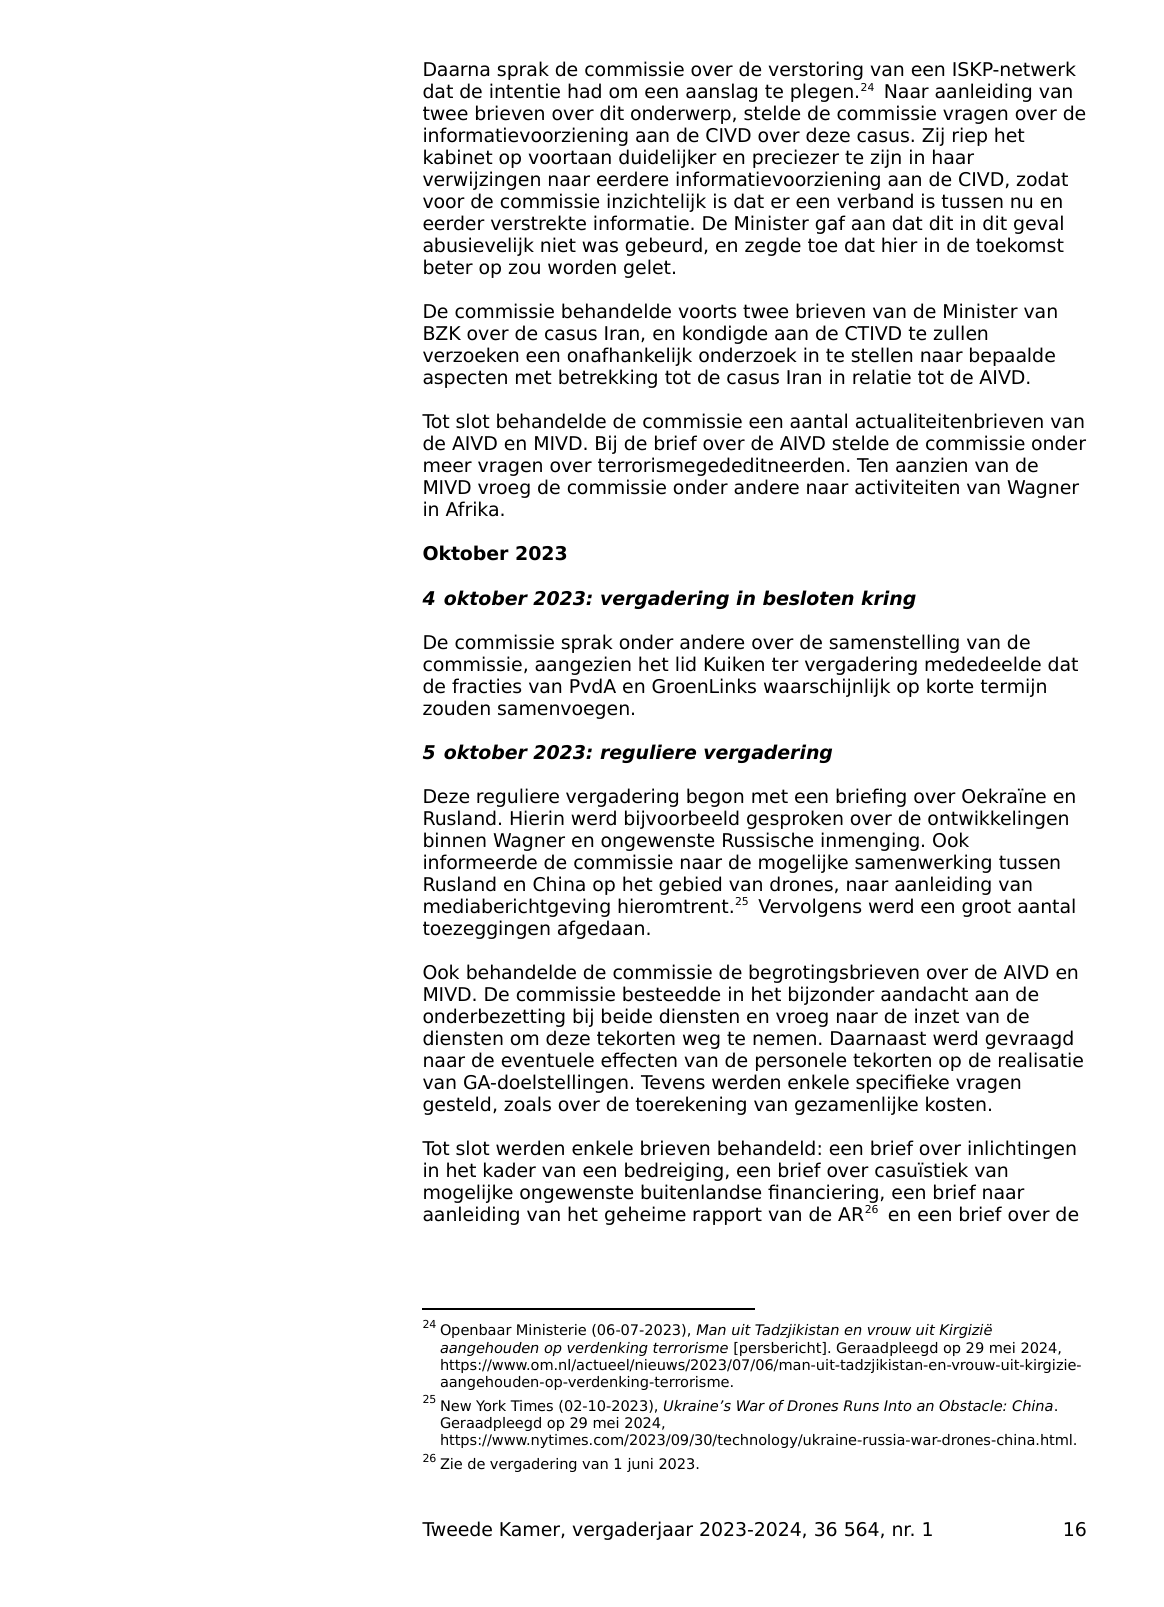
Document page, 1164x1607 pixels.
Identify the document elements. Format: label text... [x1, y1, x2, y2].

text Openbaar Ministerie (06-07-2023), Man uit Tadzjikistan en vrouw uit Kirgizië aangehouden op verdenking terrorisme [persbericht]. Geraadpleegd op 29 mei 2024, https://www.om.nl/actueel/nieuws/2023/07/06/man-uit-tadzjikistan-en-vrouw-uit-kirgizie-aangehouden-op-verdenking-terrorisme. [422, 1318, 1087, 1391]
subtitle 5 oktober 2023: reguliere vergadering [422, 742, 1087, 764]
subtitle 4 oktober 2023: vergadering in besloten kring [422, 587, 1087, 609]
text De commissie behandelde voorts twee brieven van de Minister van BZK over de casus Iran, en kondigde aan de CTIVD te zullen verzoeken een onafhankelijk onderzoek in te stellen naar bepaalde aspecten met betrekking tot de casus Iran in relatie tot de AIVD. [422, 301, 1087, 389]
text New York Times (02-10-2023), Ukraine’s War of Drones Runs Into an Obstacle: China. Geraadpleegd op 29 mei 2024, https://www.nytimes.com/2023/09/30/technology/ukraine-russia-war-drones-china.html. [422, 1393, 1087, 1449]
text Daarna sprak de commissie over de verstoring van een ISKP-netwerk dat de intentie had om een aanslag te plegen. Naar aanleiding van twee brieven over dit onderwerp, stelde de commissie vragen over de informatievoorziening aan de CIVD over deze casus. Zij riep het kabinet op voortaan duidelijker en preciezer te zijn in haar verwijzingen naar eerdere informatievoorziening aan de CIVD, zodat voor de commissie inzichtelijk is dat er een verband is tussen nu en eerder verstrekte informatie. De Minister gaf aan dat dit in dit geval abusievelijk niet was gebeurd, en zegde toe dat hier in de toekomst beter op zou worden gelet. [422, 59, 1087, 279]
text Tot slot werden enkele brieven behandeld: een brief over inlichtingen in het kader van een bedreiging, een brief over casuïstiek van mogelijke ongewenste buitenlandse financiering, een brief naar aanleiding van het geheime rapport van de AR en een brief over de [422, 1138, 1087, 1226]
text Ook behandelde de commissie de begrotingsbrieven over de AIVD en MIVD. De commissie besteedde in het bijzonder aandacht aan de onderbezetting bij beide diensten en vroeg naar de inzet van de diensten om deze tekorten weg te nemen. Daarnaast werd gevraagd naar de eventuele effecten van de personele tekorten op de realisatie van GA-doelstellingen. Tevens werden enkele specifieke vragen gesteld, zoals over de toerekening van gezamenlijke kosten. [422, 962, 1087, 1116]
subtitle Oktober 2023 [422, 543, 1087, 565]
text Zie de vergadering van 1 juni 2023. [422, 1452, 1087, 1474]
text De commissie sprak onder andere over de samenstelling van de commissie, aangezien het lid Kuiken ter vergadering mededeelde dat de fracties van PvdA en GroenLinks waarschijnlijk op korte termijn zouden samenvoegen. [422, 632, 1087, 719]
text Deze reguliere vergadering begon met een briefing over Oekraïne en Rusland. Hierin werd bijvoorbeeld gesproken over de ontwikkelingen binnen Wagner en ongewenste Russische inmenging. Ook informeerde de commissie naar de mogelijke samenwerking tussen Rusland en China op het gebied van drones, naar aanleiding van mediaberichtgeving hieromtrent. Vervolgens werd een groot aantal toezeggingen afgedaan. [422, 786, 1087, 940]
text Tot slot behandelde de commissie een aantal actualiteitenbrieven van de AIVD en MIVD. Bij de brief over de AIVD stelde de commissie onder meer vragen over terrorismegededitneerden. Ten aanzien van de MIVD vroeg de commissie onder andere naar activiteiten van Wagner in Afrika. [422, 411, 1087, 521]
